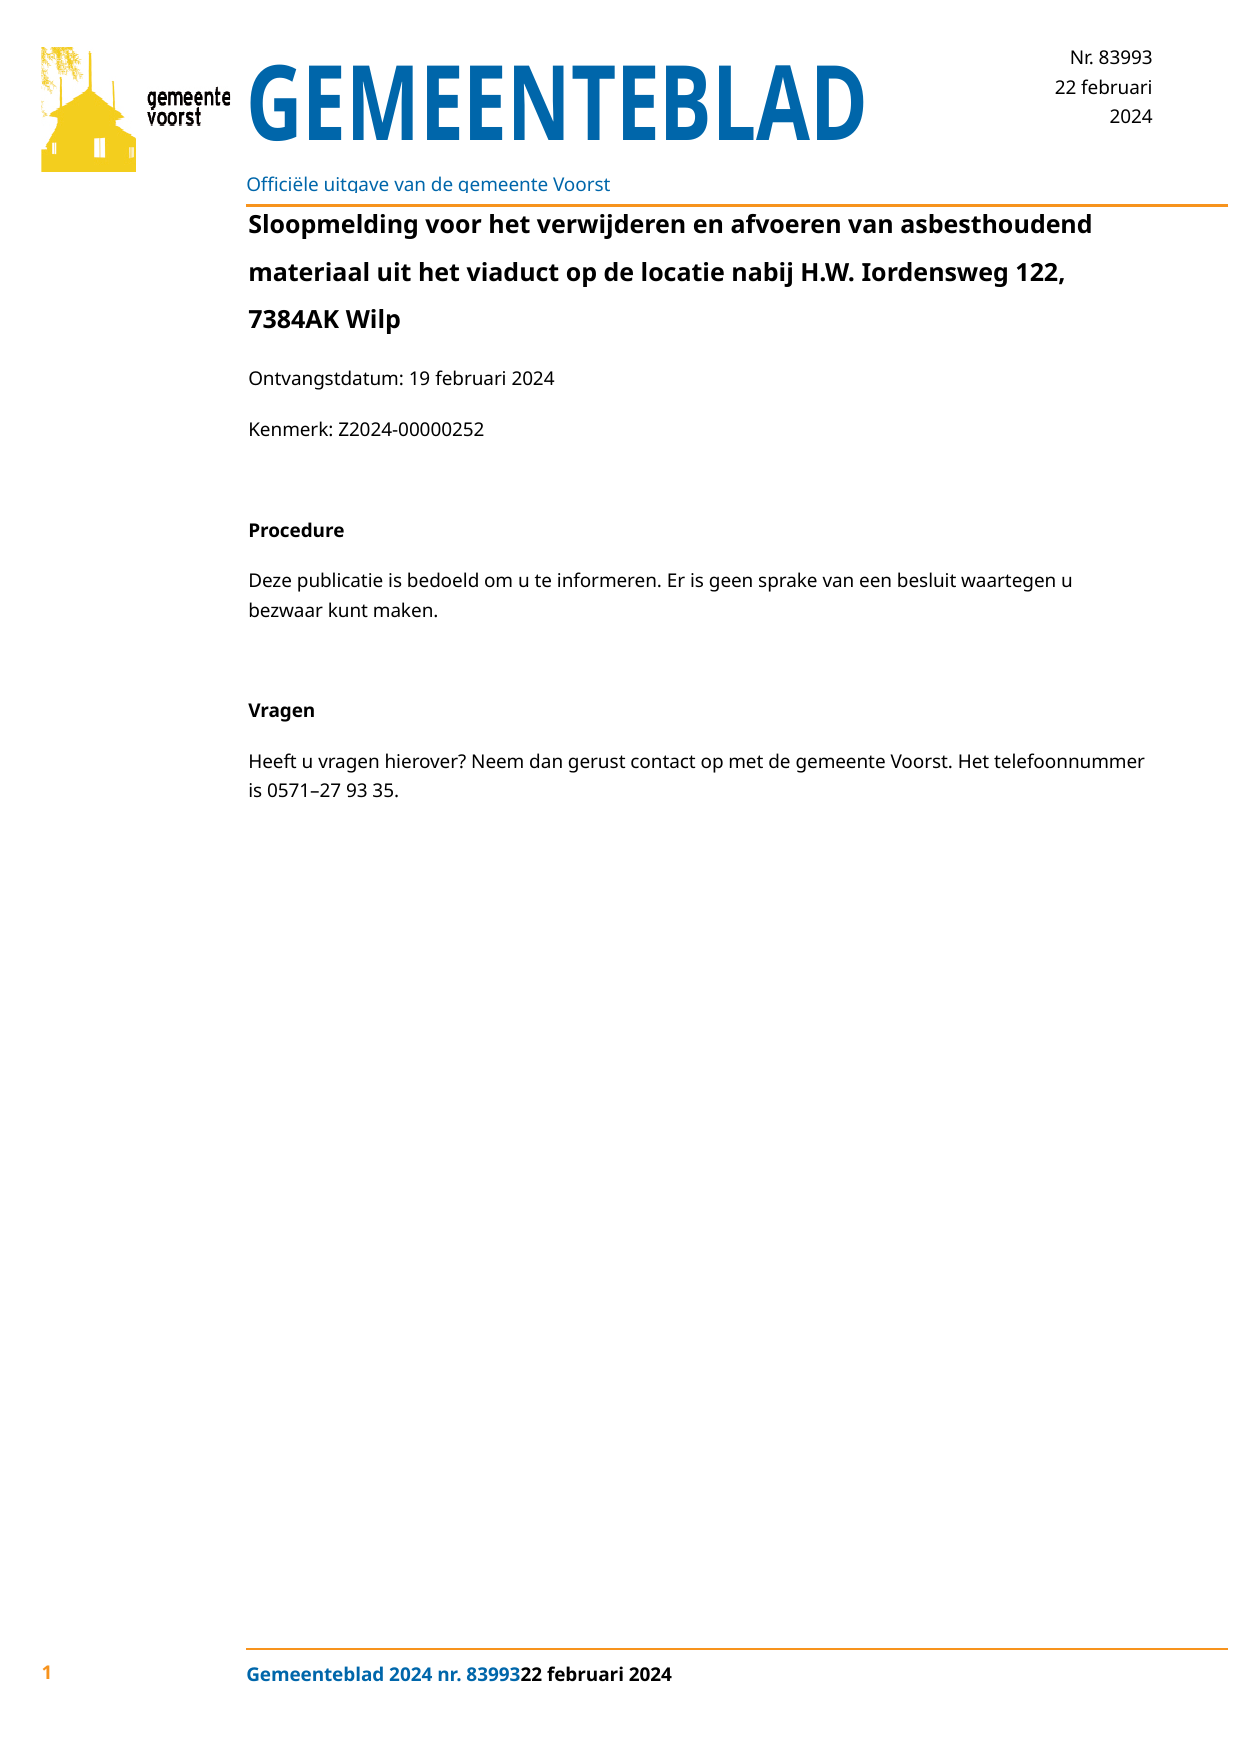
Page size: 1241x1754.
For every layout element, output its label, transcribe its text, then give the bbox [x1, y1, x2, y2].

text Sloopmelding voor het verwijderen en afvoeren van asbesthoudend materiaal uit het viaduct op de locatie nabij H.W. Iordensweg 122, 7384AK Wilp [248, 207, 1152, 336]
text Deze publicatie is bedoeld om u te informeren. Er is geen sprake van een besluit waartegen u bezwaar kunt maken. [248, 567, 1152, 622]
text Kenmerk: Z2024-00000252 [248, 416, 1152, 442]
picture [41, 47, 231, 172]
text Heeft u vragen hierover? Neem dan gerust contact op met de gemeente Voorst. Het telefoonnummer is 0571–27 93 35. [248, 748, 1152, 803]
text Procedure [248, 517, 1152, 542]
text Vragen [248, 698, 1152, 723]
text Ontvangstdatum: 19 februari 2024 [248, 366, 1152, 391]
